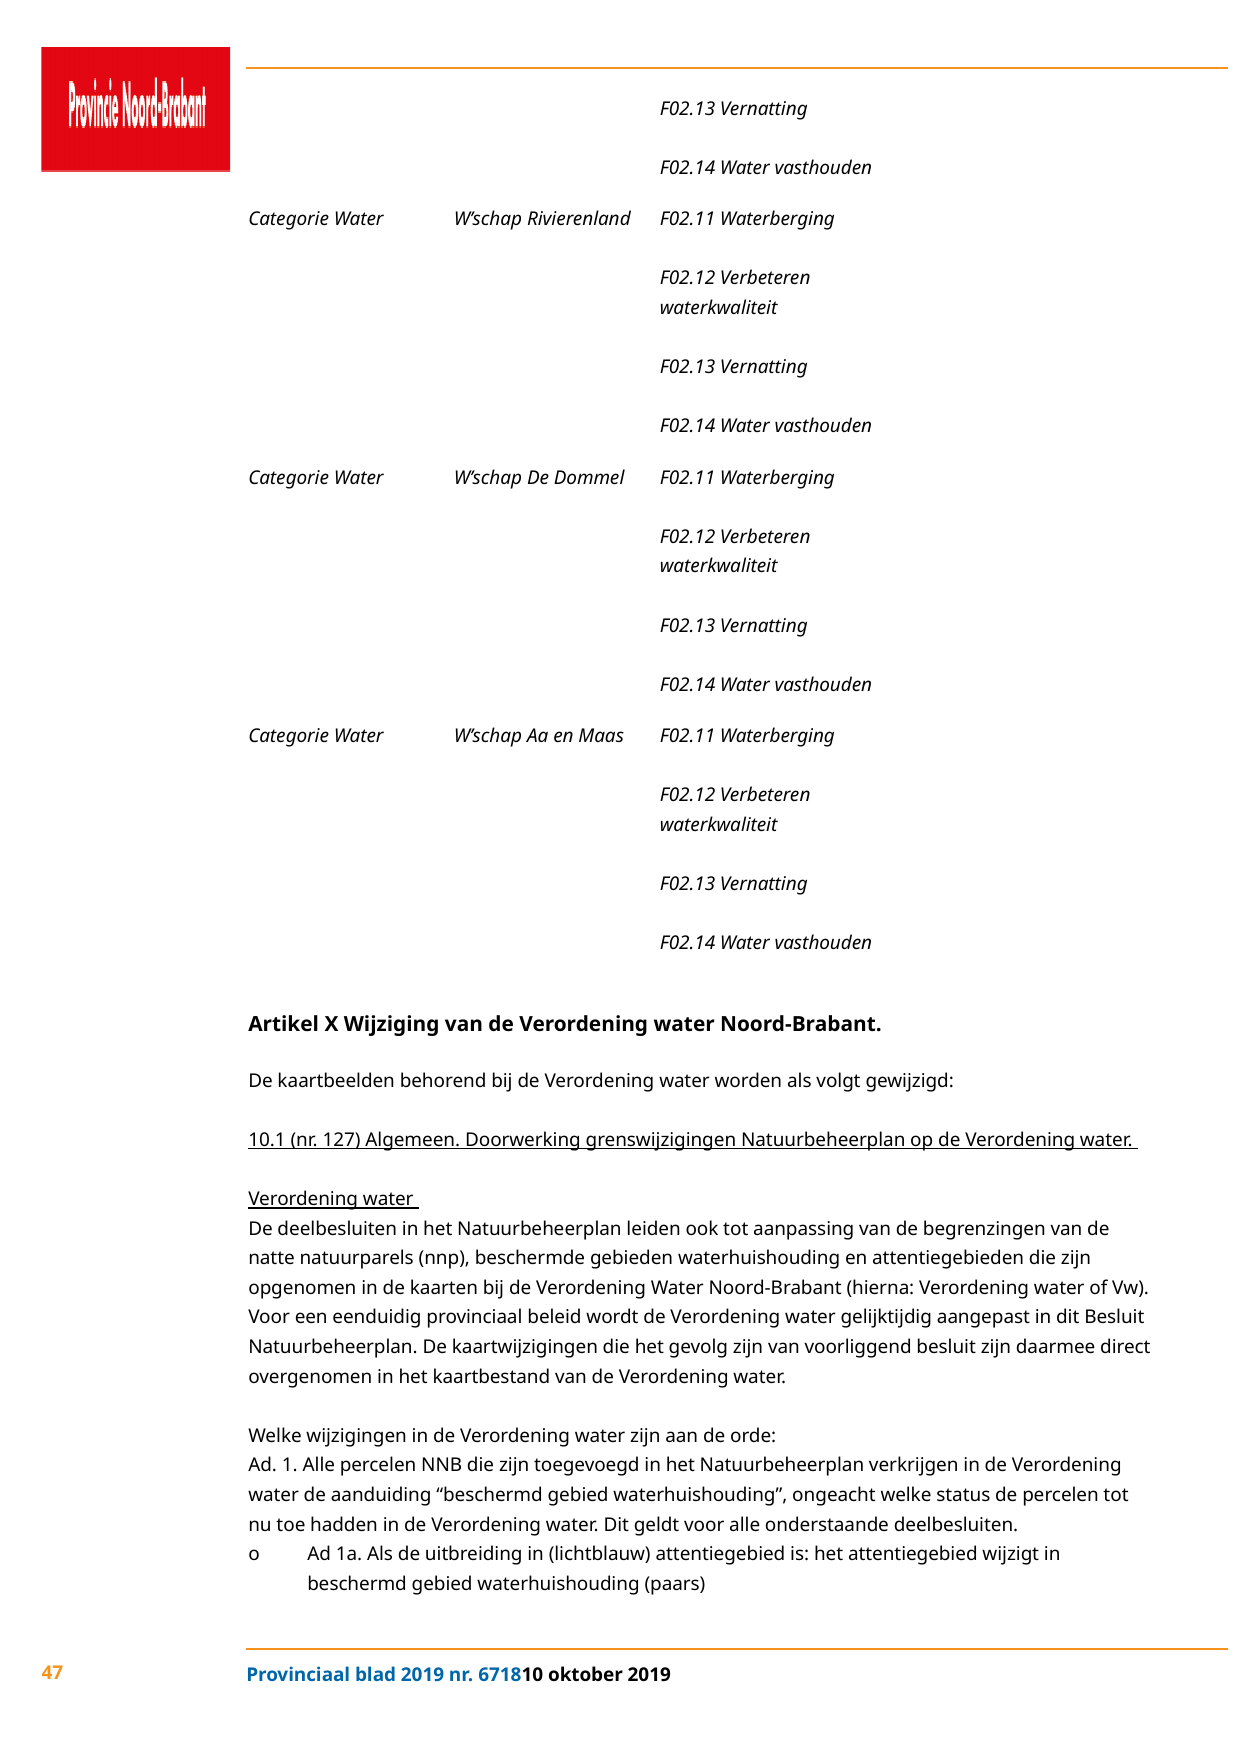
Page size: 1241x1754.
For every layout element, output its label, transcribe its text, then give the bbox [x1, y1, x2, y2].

text De deelbesluiten in het Natuurbeheerplan leiden ook tot aanpassing van de begrenzingen van de natte natuurparels (nnp), beschermde gebieden waterhuishouding en attentiegebieden die zijn opgenomen in de kaarten bij de Verordening Water Noord-Brabant (hierna: Verordening water of Vw). Voor een eenduidig provinciaal beleid wordt de Verordening water gelijktijdig aangepast in dit Besluit Natuurbeheerplan. De kaartwijzigingen die het gevolg zijn van voorliggend besluit zijn daarmee direct overgenomen in het kaartbestand van de Verordening water. [248, 1215, 1152, 1388]
text Artikel X Wijziging van de Verordening water Noord-Brabant. [248, 1009, 1152, 1037]
table_cell [454, 697, 659, 722]
table_cell Categorie Water [248, 723, 454, 955]
table_cell [660, 180, 946, 205]
text Verordening water [248, 1185, 1152, 1211]
table_cell F02.11 Waterberging F02.12 Verbeteren waterkwaliteit F02.13 Vernatting F02.14 Water vasthouden [660, 464, 946, 697]
list Ad 1a. Als de uitbreiding in (lichtblauw) attentiegebied is: het attentiegebied wijzigt in beschermd gebied waterhuishouding (paars) [248, 1540, 1152, 1596]
table_cell [946, 723, 1152, 955]
table_cell [946, 697, 1152, 722]
table_cell [946, 205, 1152, 438]
table_cell [946, 464, 1152, 697]
table_cell [248, 697, 454, 722]
table_cell [248, 180, 454, 205]
table_cell W’schap Rivierenland [454, 205, 659, 438]
table_cell [248, 95, 454, 180]
table_cell F02.11 Waterberging F02.12 Verbeteren waterkwaliteit F02.13 Vernatting F02.14 Water vasthouden [660, 205, 946, 438]
table_cell [660, 697, 946, 722]
table_cell [454, 438, 659, 464]
table_cell [946, 180, 1152, 205]
table_cell [946, 95, 1152, 180]
table_cell [946, 438, 1152, 464]
table_cell Categorie Water [248, 464, 454, 697]
table_cell W’schap De Dommel [454, 464, 659, 697]
table_cell [248, 438, 454, 464]
table_cell W’schap Aa en Maas [454, 723, 659, 955]
table_cell Categorie Water [248, 205, 454, 438]
table_cell [454, 180, 659, 205]
table_cell [660, 438, 946, 464]
table_cell [454, 95, 659, 180]
text De kaartbeelden behorend bij de Verordening water worden als volgt gewijzigd: [248, 1067, 1152, 1093]
text 10.1 (nr. 127) Algemeen. Doorwerking grenswijzigingen Natuurbeheerplan op de Verordening water. [248, 1126, 1152, 1152]
text Welke wijzigingen in de Verordening water zijn aan de orde: [248, 1422, 1152, 1448]
picture [41, 47, 231, 172]
text Ad. 1. Alle percelen NNB die zijn toegevoegd in het Natuurbeheerplan verkrijgen in de Verordening water de aanduiding “beschermd gebied waterhuishouding”, ongeacht welke status de percelen tot nu toe hadden in de Verordening water. Dit geldt voor alle onderstaande deelbesluiten. [248, 1452, 1152, 1536]
table_cell F02.11 Waterberging F02.12 Verbeteren waterkwaliteit F02.13 Vernatting F02.14 Water vasthouden [660, 723, 946, 955]
table_cell F02.13 Vernatting F02.14 Water vasthouden [660, 95, 946, 180]
